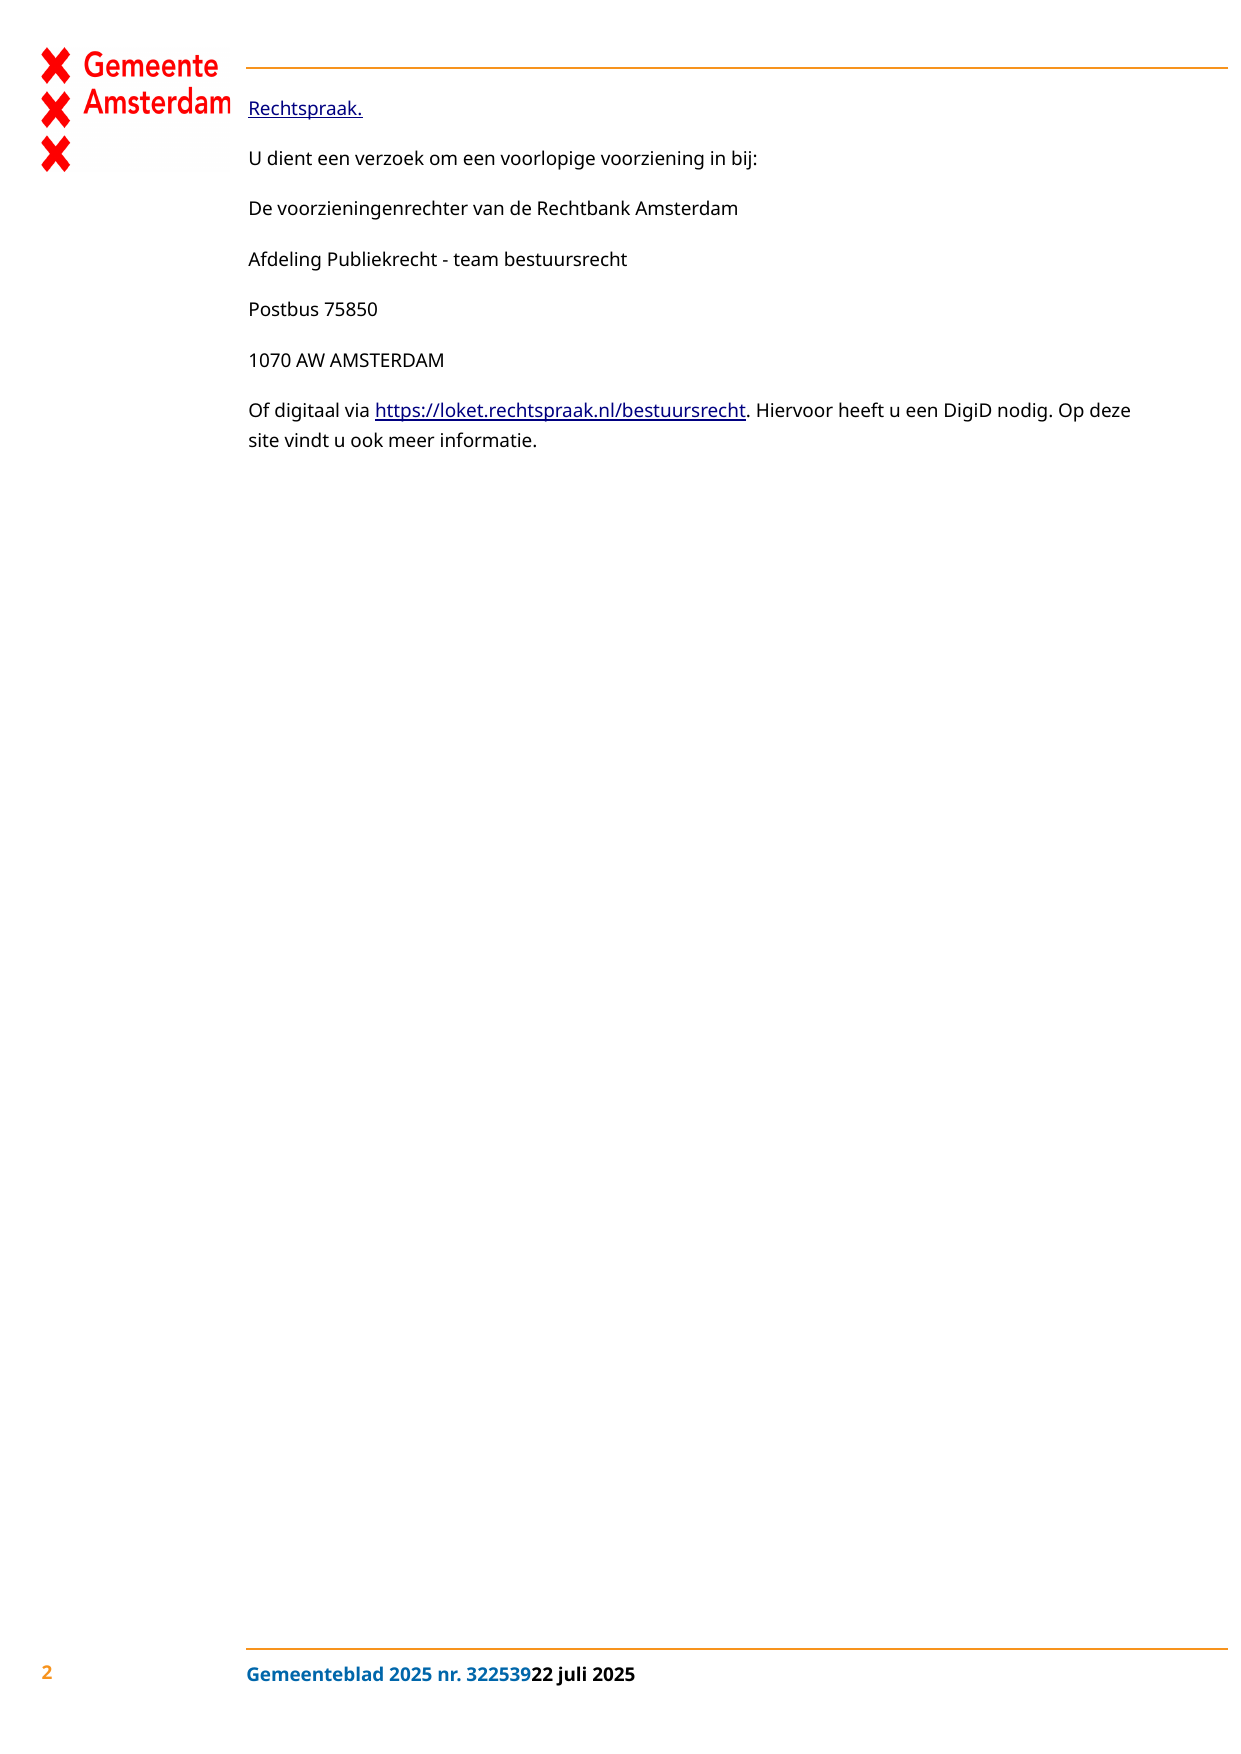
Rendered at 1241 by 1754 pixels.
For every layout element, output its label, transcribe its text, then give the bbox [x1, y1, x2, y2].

text De voorzieningenrechter van de Rechtbank Amsterdam [248, 196, 1152, 221]
text Of digitaal via https://loket.rechtspraak.nl/bestuursrecht. Hiervoor heeft u een DigiD nodig. Op deze site vindt u ook meer informatie. [248, 397, 1152, 453]
text U dient een verzoek om een voorlopige voorziening in bij: [248, 145, 1152, 171]
text Afdeling Publiekrecht - team bestuursrecht [248, 246, 1152, 272]
text Postbus 75850 [248, 296, 1152, 322]
text 1070 AW AMSTERDAM [248, 347, 1152, 373]
text Rechtspraak. [248, 95, 1152, 121]
picture [41, 47, 231, 172]
